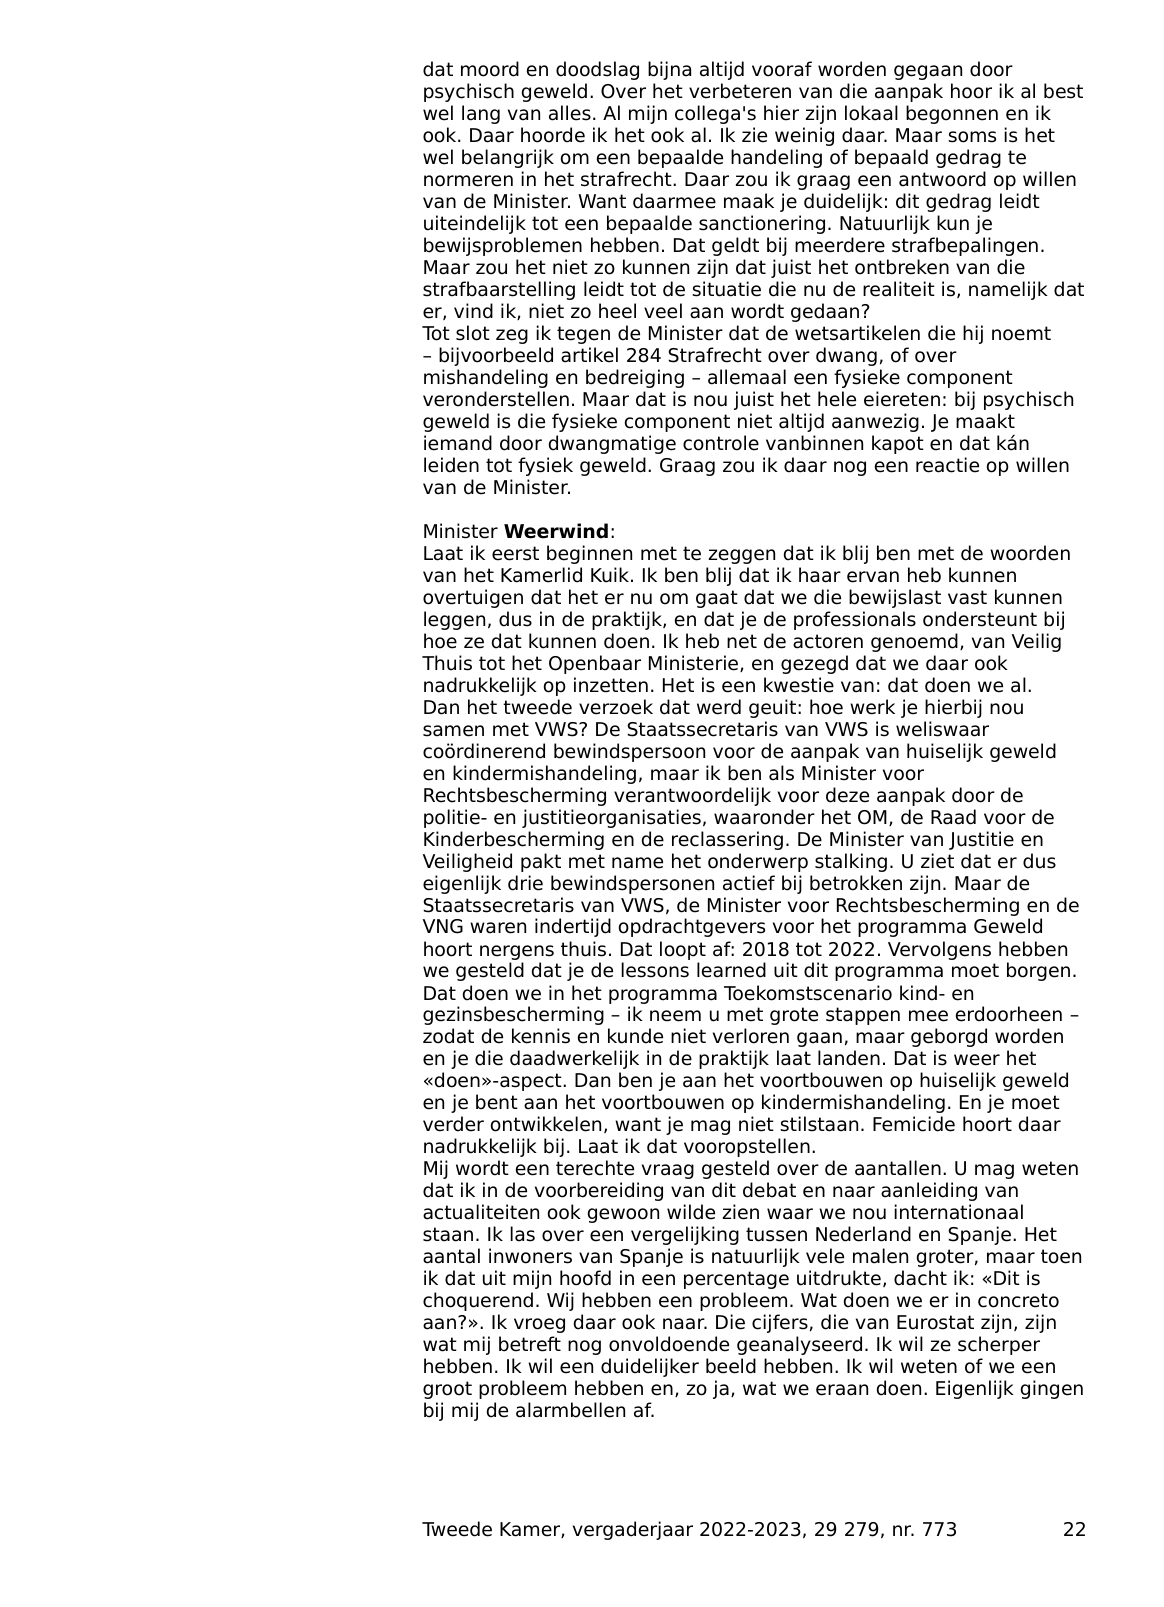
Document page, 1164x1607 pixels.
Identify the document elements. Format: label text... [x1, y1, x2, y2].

text Mij wordt een terechte vraag gesteld over de aantallen. U mag weten dat ik in de voorbereiding van dit debat en naar aanleiding van actualiteiten ook gewoon wilde zien waar we nou internationaal staan. Ik las over een vergelijking tussen Nederland en Spanje. Het aantal inwoners van Spanje is natuurlijk vele malen groter, maar toen ik dat uit mijn hoofd in een percentage uitdrukte, dacht ik: «Dit is choquerend. Wij hebben een probleem. Wat doen we er in concreto aan?». Ik vroeg daar ook naar. Die cijfers, die van Eurostat zijn, zijn wat mij betreft nog onvoldoende geanalyseerd. Ik wil ze scherper hebben. Ik wil een duidelijker beeld hebben. Ik wil weten of we een groot probleem hebben en, zo ja, wat we eraan doen. Eigenlijk gingen bij mij de alarmbellen af. [422, 1158, 1087, 1422]
text dat moord en doodslag bijna altijd vooraf worden gegaan door psychisch geweld. Over het verbeteren van die aanpak hoor ik al best wel lang van alles. Al mijn collega's hier zijn lokaal begonnen en ik ook. Daar hoorde ik het ook al. Ik zie weinig daar. Maar soms is het wel belangrijk om een bepaalde handeling of bepaald gedrag te normeren in het strafrecht. Daar zou ik graag een antwoord op willen van de Minister. Want daarmee maak je duidelijk: dit gedrag leidt uiteindelijk tot een bepaalde sanctionering. Natuurlijk kun je bewijsproblemen hebben. Dat geldt bij meerdere strafbepalingen. Maar zou het niet zo kunnen zijn dat juist het ontbreken van die strafbaarstelling leidt tot de situatie die nu de realiteit is, namelijk dat er, vind ik, niet zo heel veel aan wordt gedaan? [422, 59, 1087, 323]
text Minister Weerwind: [422, 521, 1087, 543]
text Tot slot zeg ik tegen de Minister dat de wetsartikelen die hij noemt – bijvoorbeeld artikel 284 Strafrecht over dwang, of over mishandeling en bedreiging – allemaal een fysieke component veronderstellen. Maar dat is nou juist het hele eiereten: bij psychisch geweld is die fysieke component niet altijd aanwezig. Je maakt iemand door dwangmatige controle vanbinnen kapot en dat kán leiden tot fysiek geweld. Graag zou ik daar nog een reactie op willen van de Minister. [422, 323, 1087, 499]
text Laat ik eerst beginnen met te zeggen dat ik blij ben met de woorden van het Kamerlid Kuik. Ik ben blij dat ik haar ervan heb kunnen overtuigen dat het er nu om gaat dat we die bewijslast vast kunnen leggen, dus in de praktijk, en dat je de professionals ondersteunt bij hoe ze dat kunnen doen. Ik heb net de actoren genoemd, van Veilig Thuis tot het Openbaar Ministerie, en gezegd dat we daar ook nadrukkelijk op inzetten. Het is een kwestie van: dat doen we al. [422, 543, 1087, 697]
text Dan het tweede verzoek dat werd geuit: hoe werk je hierbij nou samen met VWS? De Staatssecretaris van VWS is weliswaar coördinerend bewindspersoon voor de aanpak van huiselijk geweld en kindermishandeling, maar ik ben als Minister voor Rechtsbescherming verantwoordelijk voor deze aanpak door de politie- en justitieorganisaties, waaronder het OM, de Raad voor de Kinderbescherming en de reclassering. De Minister van Justitie en Veiligheid pakt met name het onderwerp stalking. U ziet dat er dus eigenlijk drie bewindspersonen actief bij betrokken zijn. Maar de Staatssecretaris van VWS, de Minister voor Rechtsbescherming en de VNG waren indertijd opdrachtgevers voor het programma Geweld hoort nergens thuis. Dat loopt af: 2018 tot 2022. Vervolgens hebben we gesteld dat je de lessons learned uit dit programma moet borgen. Dat doen we in het programma Toekomstscenario kind- en gezinsbescherming – ik neem u met grote stappen mee erdoorheen – zodat de kennis en kunde niet verloren gaan, maar geborgd worden en je die daadwerkelijk in de praktijk laat landen. Dat is weer het «doen»-aspect. Dan ben je aan het voortbouwen op huiselijk geweld en je bent aan het voortbouwen op kindermishandeling. En je moet verder ontwikkelen, want je mag niet stilstaan. Femicide hoort daar nadrukkelijk bij. Laat ik dat vooropstellen. [422, 697, 1087, 1158]
